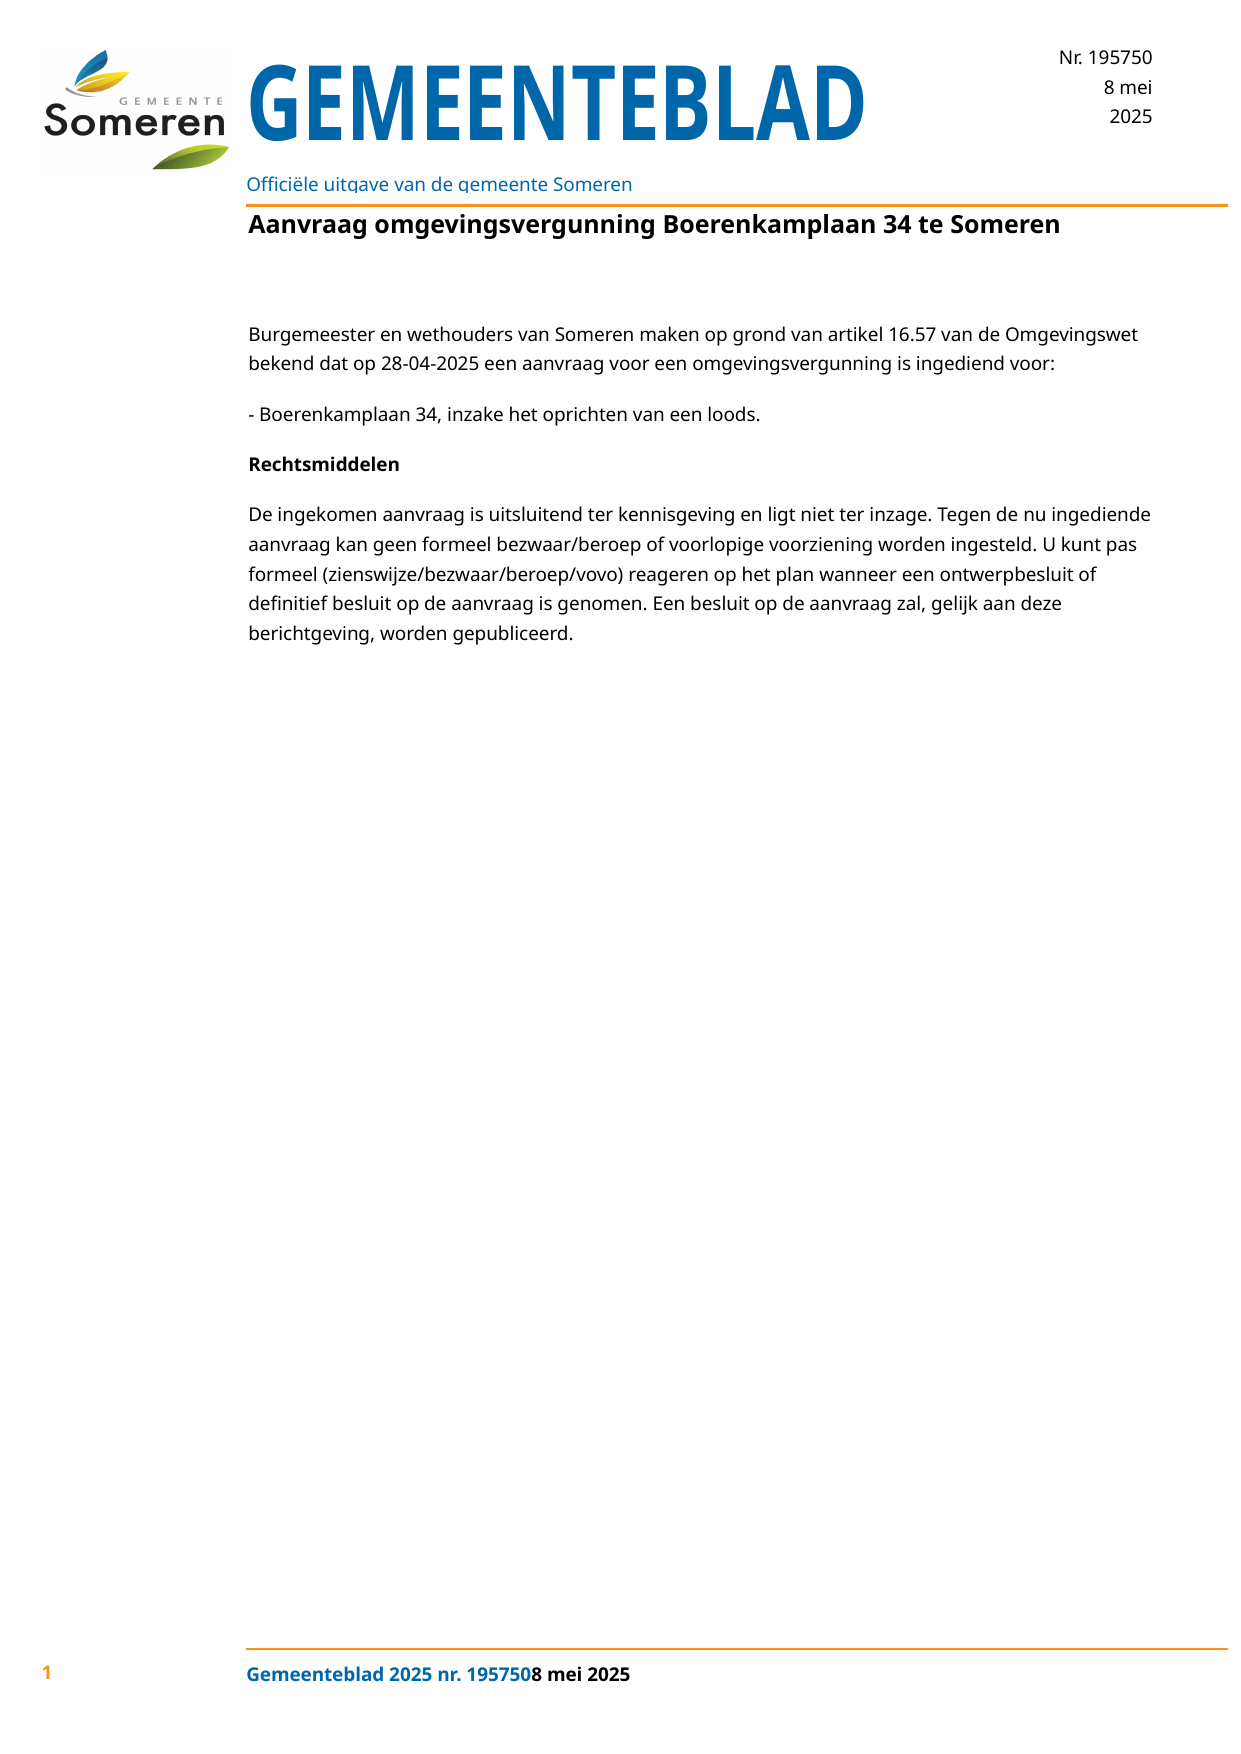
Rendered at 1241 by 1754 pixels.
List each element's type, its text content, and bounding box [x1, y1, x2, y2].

text Burgemeester en wethouders van Someren maken op grond van artikel 16.57 van de Omgevingswet bekend dat op 28-04-2025 een aanvraag voor een omgevingsvergunning is ingediend voor: [248, 321, 1152, 376]
picture [41, 47, 231, 172]
text Rechtsmiddelen [248, 451, 1152, 477]
text - Boerenkamplaan 34, inzake het oprichten van een loods. [248, 401, 1152, 426]
text De ingekomen aanvraag is uitsluitend ter kennisgeving en ligt niet ter inzage. Tegen de nu ingediende aanvraag kan geen formeel bezwaar/beroep of voorlopige voorziening worden ingesteld. U kunt pas formeel (zienswijze/bezwaar/beroep/vovo) reageren op het plan wanneer een ontwerpbesluit of definitief besluit op de aanvraag is genomen. Een besluit op de aanvraag zal, gelijk aan deze berichtgeving, worden gepubliceerd. [248, 502, 1152, 646]
text Aanvraag omgevingsvergunning Boerenkamplaan 34 te Someren [248, 207, 1152, 241]
